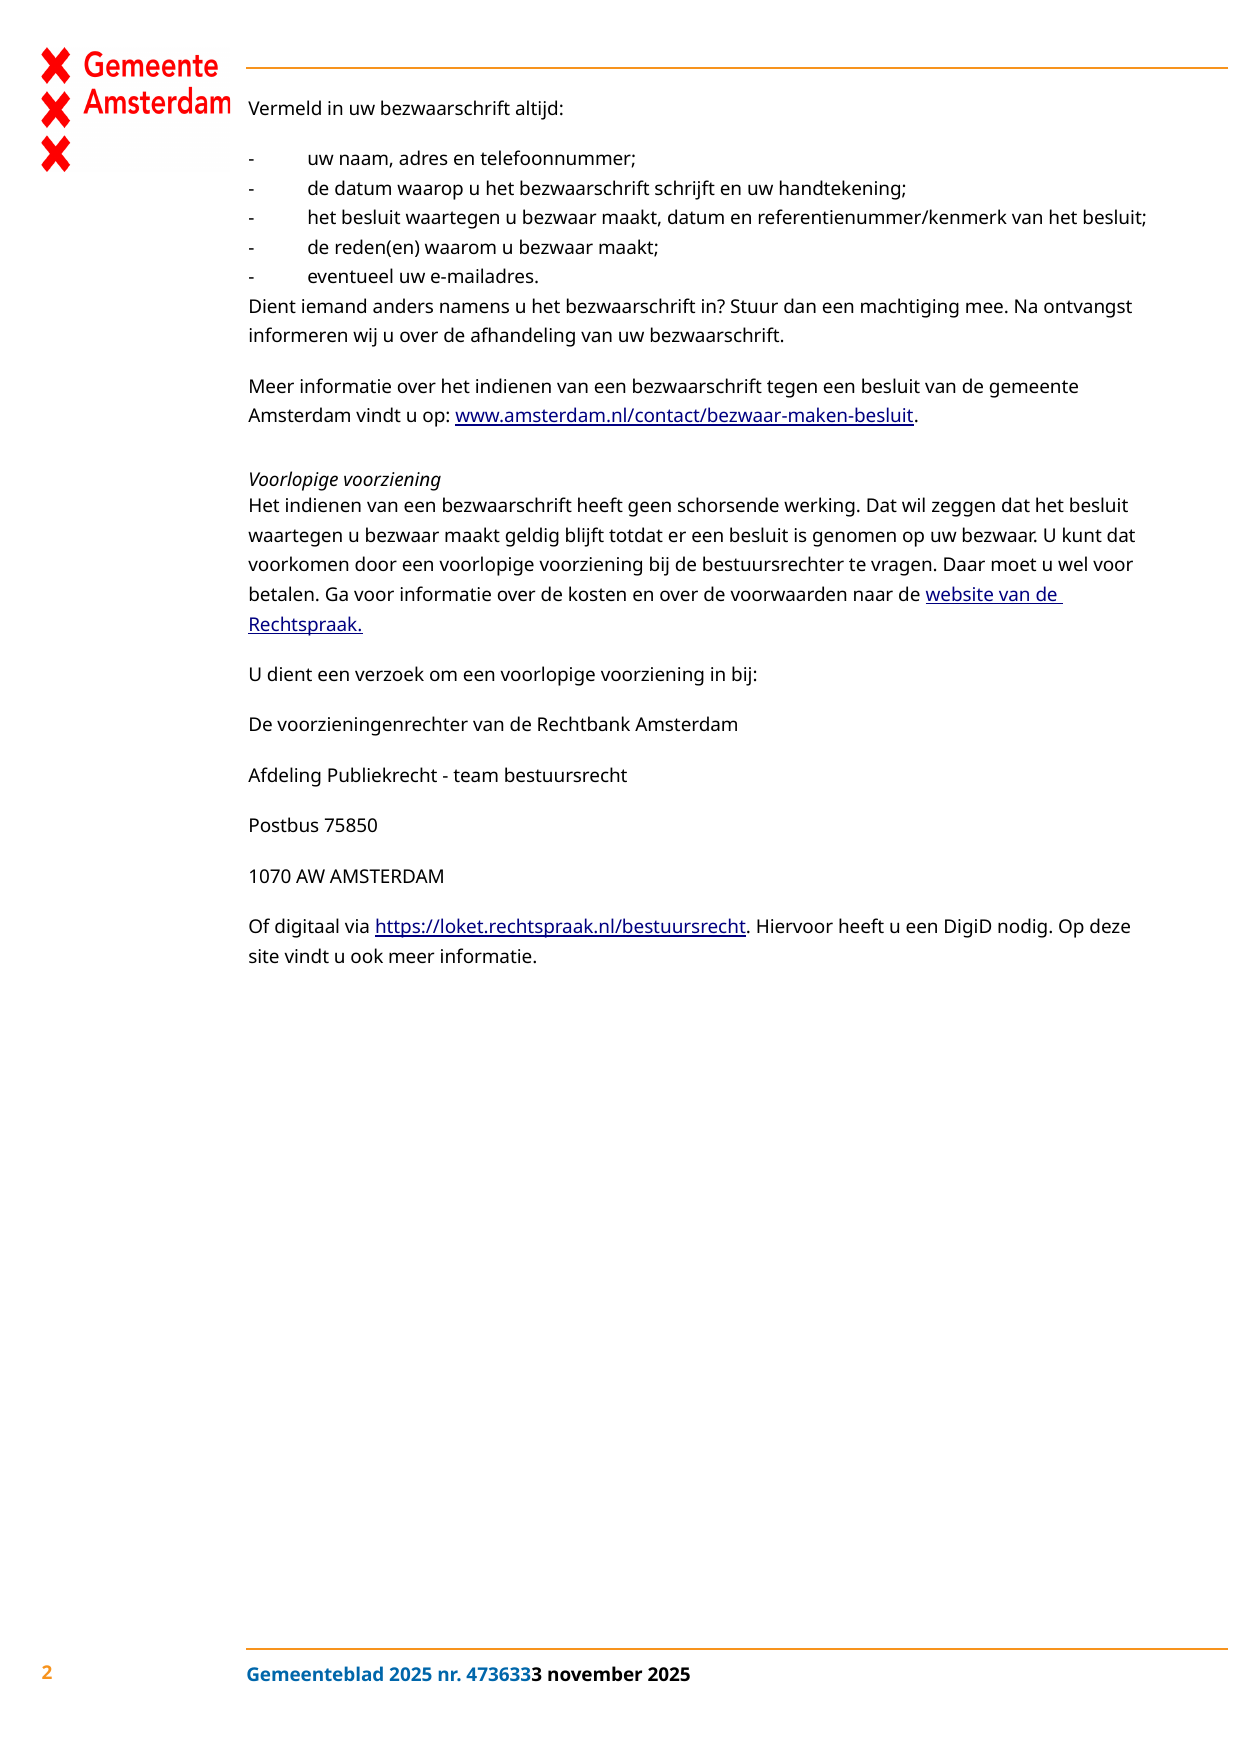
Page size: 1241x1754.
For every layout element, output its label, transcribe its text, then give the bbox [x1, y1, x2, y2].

list de reden(en) waarom u bezwaar maakt; [248, 234, 1152, 260]
text Dient iemand anders namens u het bezwaarschrift in? Stuur dan een machtiging mee. Na ontvangst informeren wij u over de afhandeling van uw bezwaarschrift. [248, 293, 1152, 348]
list het besluit waartegen u bezwaar maakt, datum en referentienummer/kenmerk van het besluit; [248, 204, 1152, 230]
list uw naam, adres en telefoonnummer; [248, 145, 1152, 171]
text Meer informatie over het indienen van een bezwaarschrift tegen een besluit van de gemeente Amsterdam vindt u op: www.amsterdam.nl/contact/bezwaar-maken-besluit. [248, 373, 1152, 428]
text Postbus 75850 [248, 812, 1152, 838]
text U dient een verzoek om een voorlopige voorziening in bij: [248, 661, 1152, 687]
list eventueel uw e-mailadres. [248, 263, 1152, 289]
text Het indienen van een bezwaarschrift heeft geen schorsende werking. Dat wil zeggen dat het besluit waartegen u bezwaar maakt geldig blijft totdat er een besluit is genomen op uw bezwaar. U kunt dat voorkomen door een voorlopige voorziening bij de bestuursrechter te vragen. Daar moet u wel voor betalen. Ga voor informatie over de kosten en over de voorwaarden naar de website van de Rechtspraak. [248, 492, 1152, 636]
text De voorzieningenrechter van de Rechtbank Amsterdam [248, 712, 1152, 737]
text Of digitaal via https://loket.rechtspraak.nl/bestuursrecht. Hiervoor heeft u een DigiD nodig. Op deze site vindt u ook meer informatie. [248, 913, 1152, 968]
text Vermeld in uw bezwaarschrift altijd: [248, 95, 1152, 121]
list de datum waarop u het bezwaarschrift schrijft en uw handtekening; [248, 175, 1152, 201]
text 1070 AW AMSTERDAM [248, 863, 1152, 888]
picture [41, 47, 231, 172]
text Afdeling Publiekrecht - team bestuursrecht [248, 762, 1152, 788]
text Voorlopige voorziening [248, 467, 1152, 492]
